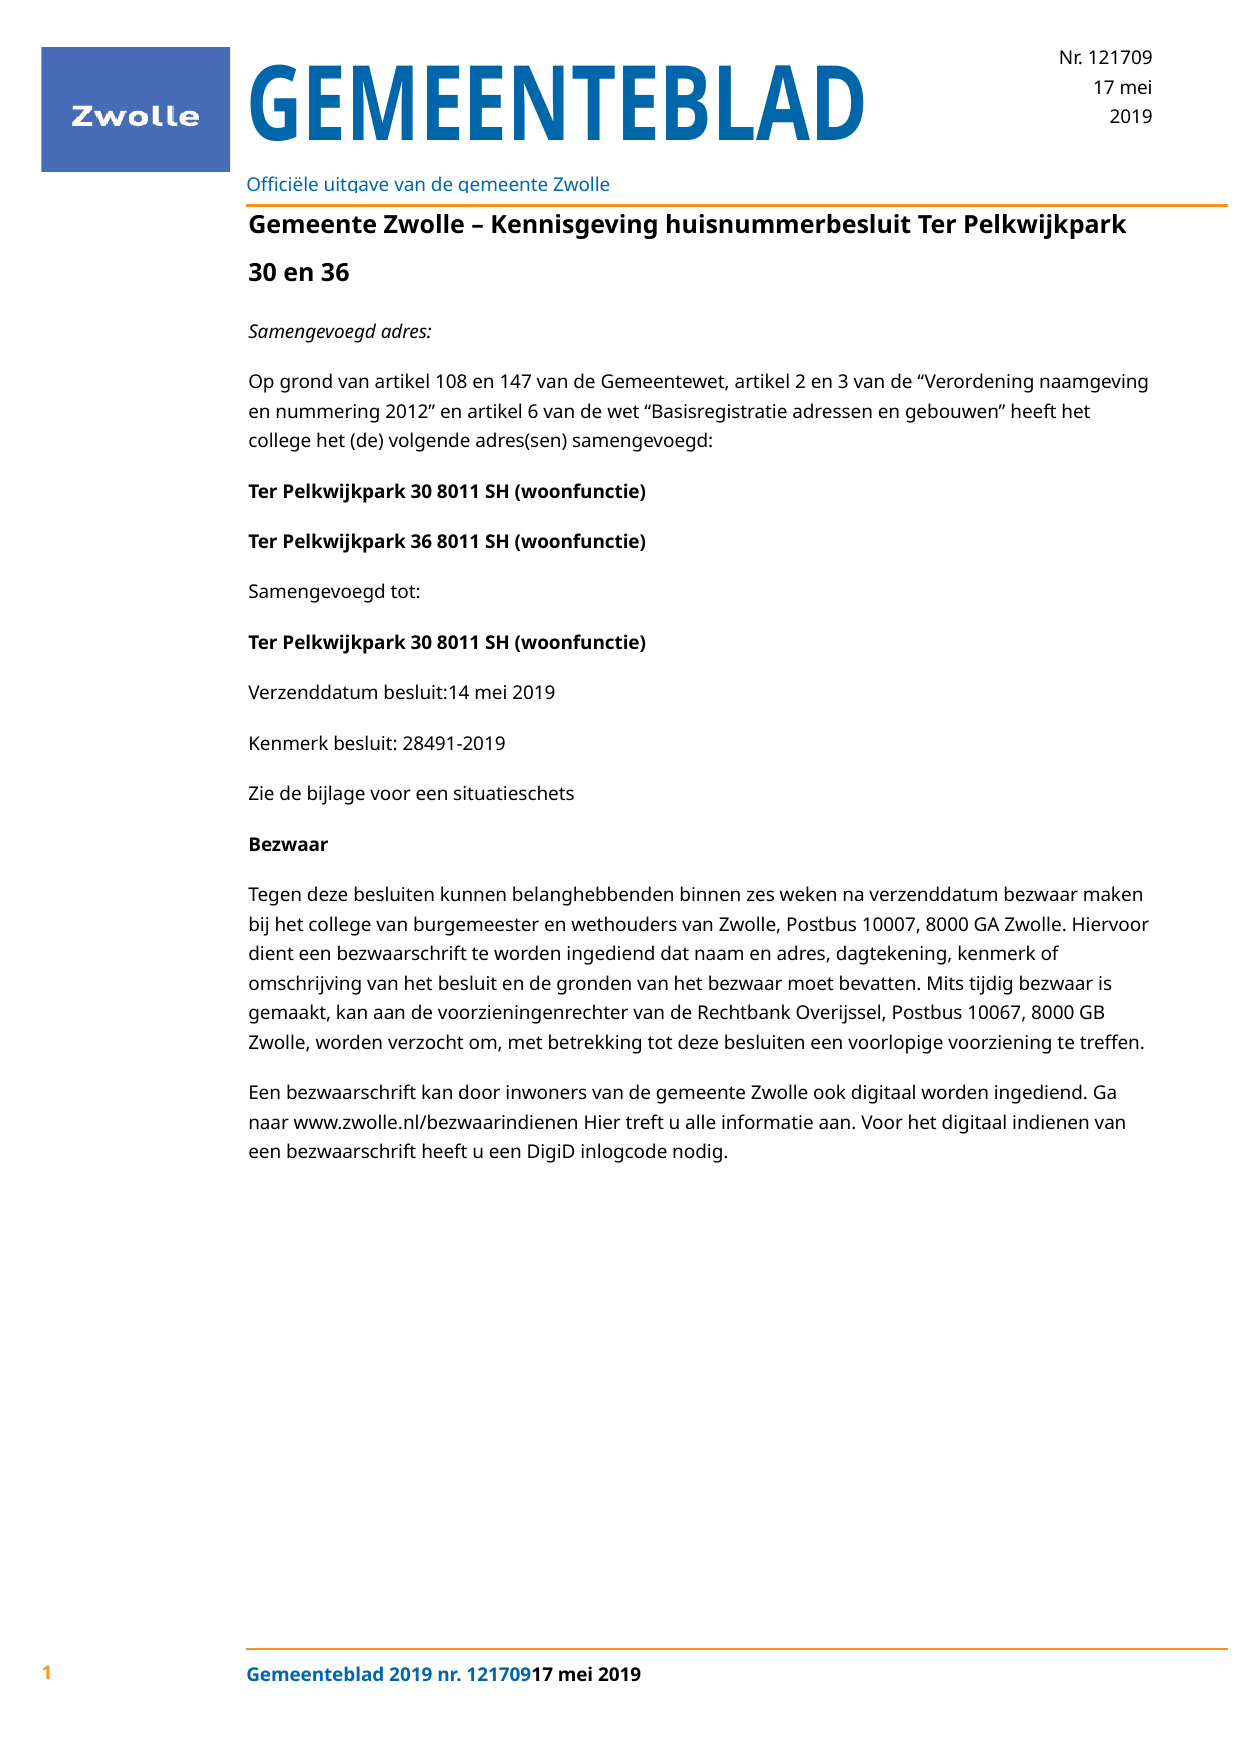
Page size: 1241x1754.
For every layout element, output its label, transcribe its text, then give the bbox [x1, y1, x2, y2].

picture [41, 47, 231, 172]
text Zie de bijlage voor een situatieschets [248, 780, 1152, 806]
text Op grond van artikel 108 en 147 van de Gemeentewet, artikel 2 en 3 van de “Verordening naamgeving en nummering 2012” en artikel 6 van de wet “Basisregistratie adressen en gebouwen” heeft het college het (de) volgende adres(sen) samengevoegd: [248, 368, 1152, 453]
text Tegen deze besluiten kunnen belanghebbenden binnen zes weken na verzenddatum bezwaar maken bij het college van burgemeester en wethouders van Zwolle, Postbus 10007, 8000 GA Zwolle. Hiervoor dient een bezwaarschrift te worden ingediend dat naam en adres, dagtekening, kenmerk of omschrijving van het besluit en de gronden van het bezwaar moet bevatten. Mits tijdig bezwaar is gemaakt, kan aan de voorzieningenrechter van de Rechtbank Overijssel, Postbus 10067, 8000 GB Zwolle, worden verzocht om, met betrekking tot deze besluiten een voorlopige voorziening te treffen. [248, 881, 1152, 1055]
text Een bezwaarschrift kan door inwoners van de gemeente Zwolle ook digitaal worden ingediend. Ga naar www.zwolle.nl/bezwaarindienen Hier treft u alle informatie aan. Voor het digitaal indienen van een bezwaarschrift heeft u een DigiD inlogcode nodig. [248, 1079, 1152, 1164]
text Ter Pelkwijkpark 36 8011 SH (woonfunctie) [248, 528, 1152, 554]
text Gemeente Zwolle – Kennisgeving huisnummerbesluit Ter Pelkwijkpark 30 en 36 [248, 207, 1152, 288]
text Kenmerk besluit: 28491-2019 [248, 730, 1152, 756]
text Ter Pelkwijkpark 30 8011 SH (woonfunctie) [248, 629, 1152, 655]
text Samengevoegd adres: [248, 318, 1152, 344]
text Verzenddatum besluit:14 mei 2019 [248, 679, 1152, 705]
text Samengevoegd tot: [248, 579, 1152, 604]
text Bezwaar [248, 831, 1152, 857]
text Ter Pelkwijkpark 30 8011 SH (woonfunctie) [248, 478, 1152, 504]
